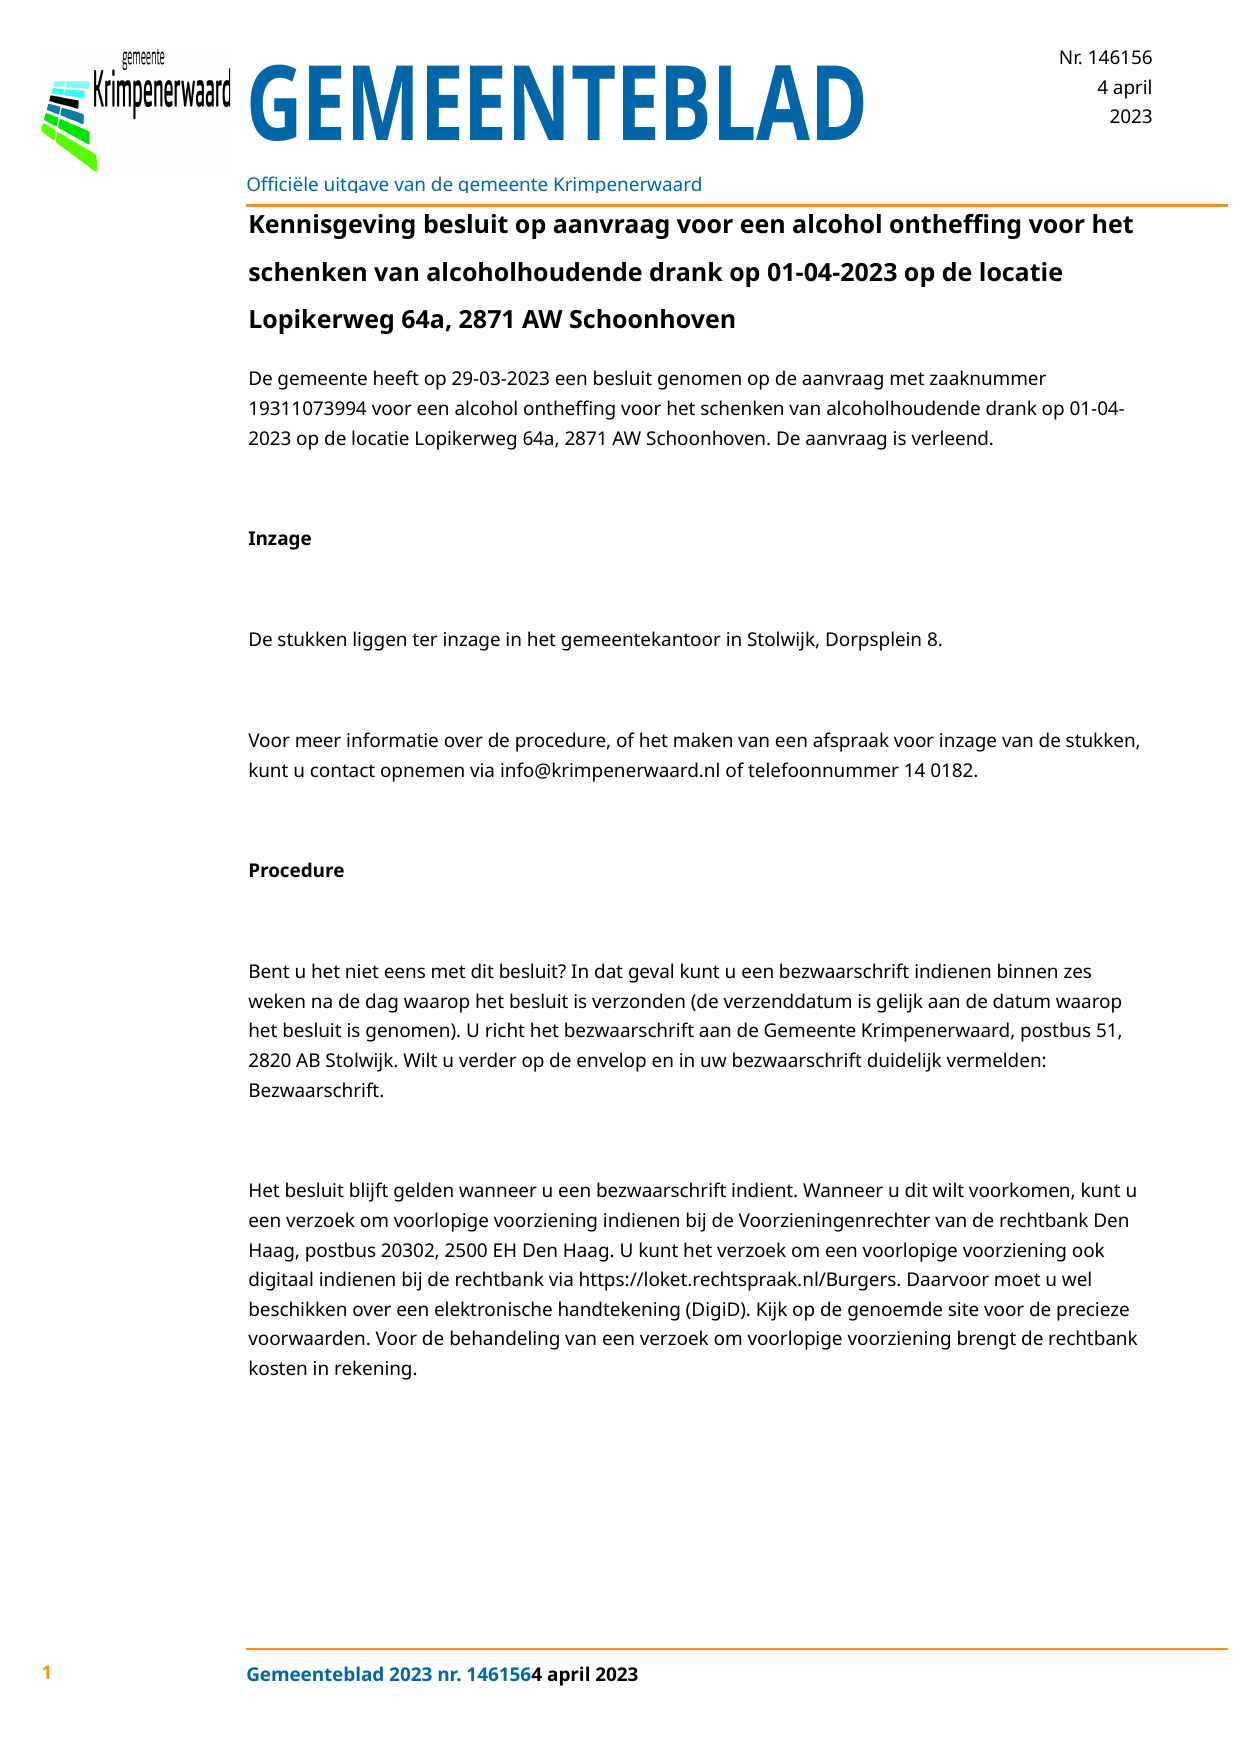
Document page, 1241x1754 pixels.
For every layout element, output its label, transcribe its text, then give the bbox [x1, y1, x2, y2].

text Voor meer informatie over de procedure, of het maken van een afspraak voor inzage van de stukken, kunt u contact opnemen via info@krimpenerwaard.nl of telefoonnummer 14 0182. [248, 727, 1152, 782]
text Kennisgeving besluit op aanvraag voor een alcohol ontheffing voor het schenken van alcoholhoudende drank op 01-04-2023 op de locatie Lopikerweg 64a, 2871 AW Schoonhoven [248, 207, 1152, 336]
text Het besluit blijft gelden wanneer u een bezwaarschrift indient. Wanneer u dit wilt voorkomen, kunt u een verzoek om voorlopige voorziening indienen bij de Voorzieningenrechter van de rechtbank Den Haag, postbus 20302, 2500 EH Den Haag. U kunt het verzoek om een voorlopige voorziening ook digitaal indienen bij de rechtbank via https://loket.rechtspraak.nl/Burgers. Daarvoor moet u wel beschikken over een elektronische handtekening (DigiD). Kijk op de genoemde site voor de precieze voorwaarden. Voor de behandeling van een verzoek om voorlopige voorziening brengt de rechtbank kosten in rekening. [248, 1178, 1152, 1381]
text De gemeente heeft op 29-03-2023 een besluit genomen op de aanvraag met zaaknummer 19311073994 voor een alcohol ontheffing voor het schenken van alcoholhoudende drank op 01-04-2023 op de locatie Lopikerweg 64a, 2871 AW Schoonhoven. De aanvraag is verleend. [248, 366, 1152, 450]
text De stukken liggen ter inzage in het gemeentekantoor in Stolwijk, Dorpsplein 8. [248, 626, 1152, 652]
text Bent u het niet eens met dit besluit? In dat geval kunt u een bezwaarschrift indienen binnen zes weken na de dag waarop het besluit is verzonden (de verzenddatum is gelijk aan de datum waarop het besluit is genomen). U richt het bezwaarschrift aan de Gemeente Krimpenerwaard, postbus 51, 2820 AB Stolwijk. Wilt u verder op de envelop en in uw bezwaarschrift duidelijk vermelden: Bezwaarschrift. [248, 958, 1152, 1102]
text Inzage [248, 526, 1152, 551]
text Procedure [248, 858, 1152, 883]
picture [41, 47, 231, 172]
